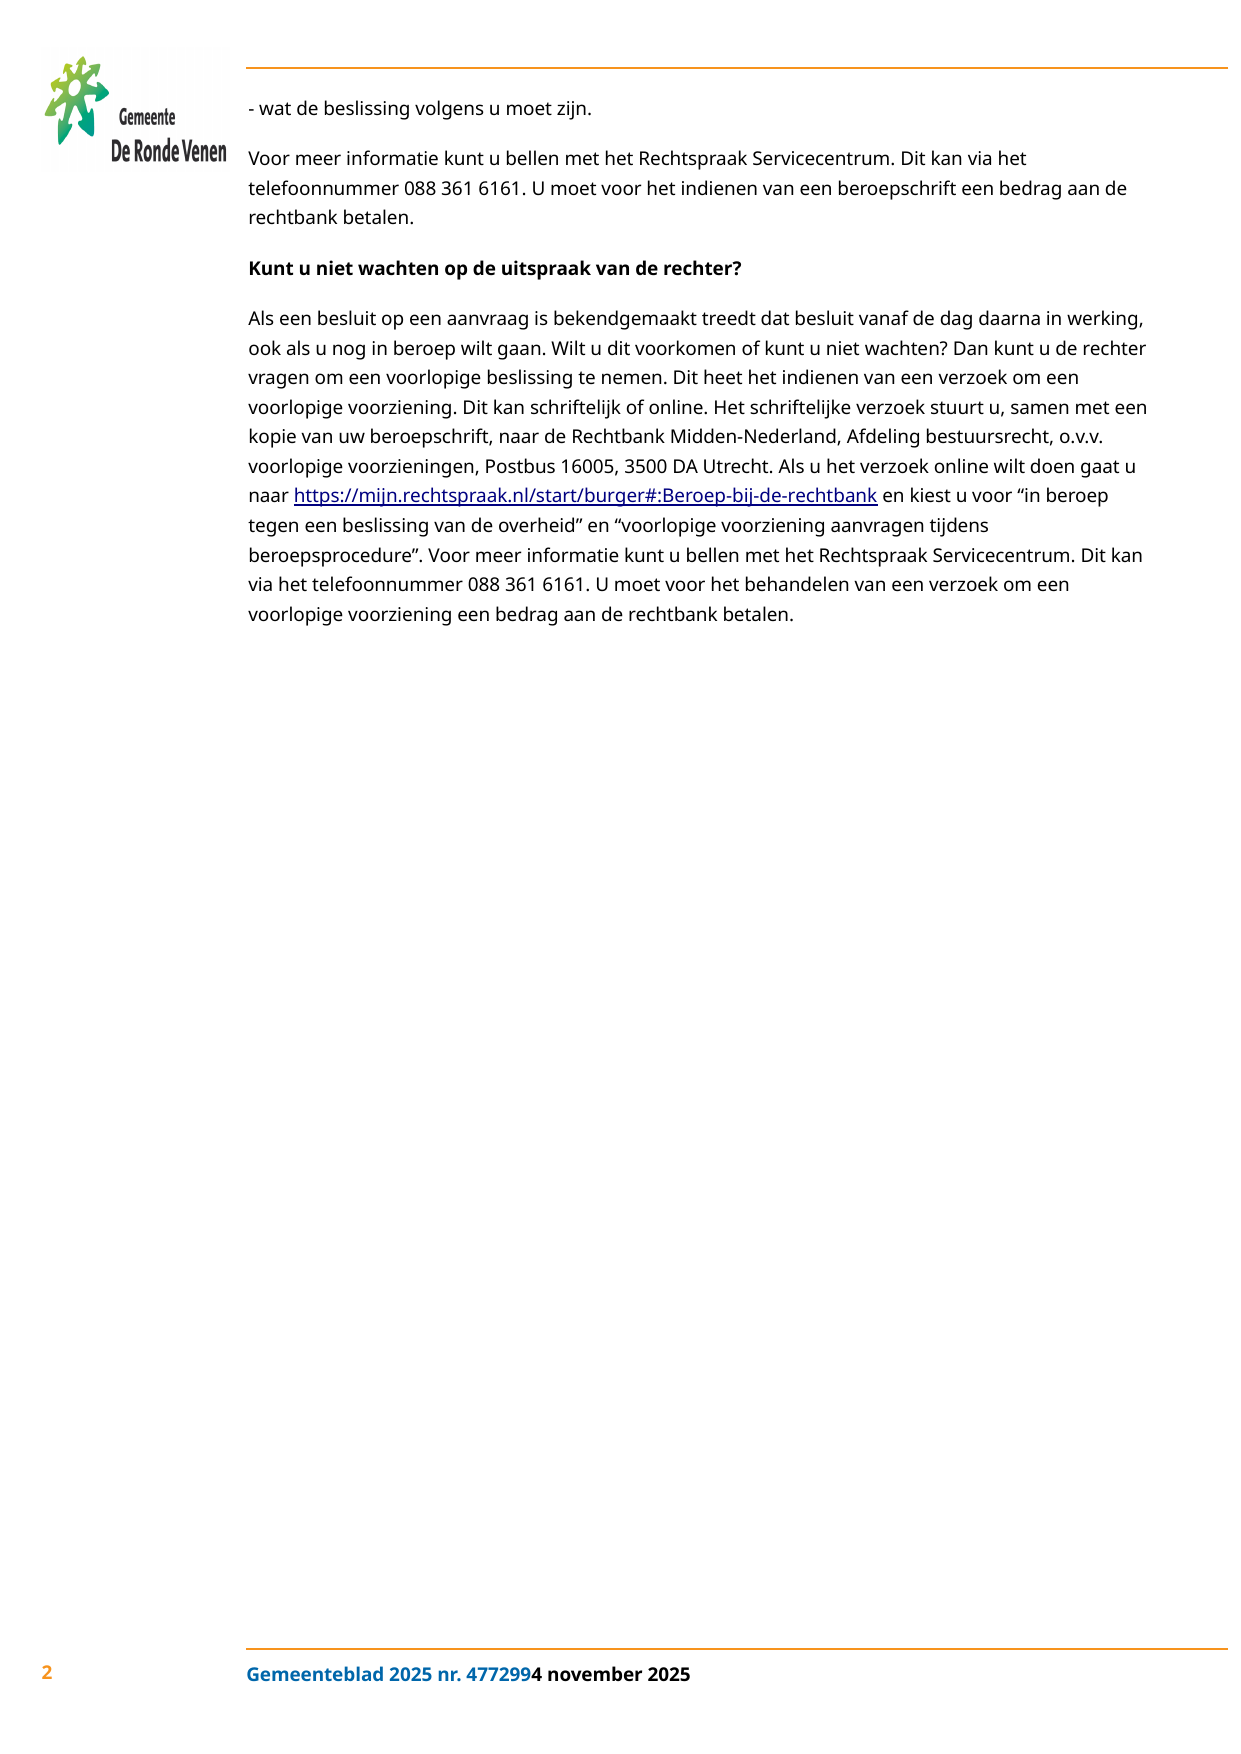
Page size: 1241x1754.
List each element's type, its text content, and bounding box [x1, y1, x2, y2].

text Als een besluit op een aanvraag is bekendgemaakt treedt dat besluit vanaf de dag daarna in werking, ook als u nog in beroep wilt gaan. Wilt u dit voorkomen of kunt u niet wachten? Dan kunt u de rechter vragen om een voorlopige beslissing te nemen. Dit heet het indienen van een verzoek om een voorlopige voorziening. Dit kan schriftelijk of online. Het schriftelijke verzoek stuurt u, samen met een kopie van uw beroepschrift, naar de Rechtbank Midden-Nederland, Afdeling bestuursrecht, o.v.v. voorlopige voorzieningen, Postbus 16005, 3500 DA Utrecht. Als u het verzoek online wilt doen gaat u naar https://mijn.rechtspraak.nl/start/burger#:Beroep-bij-de-rechtbank en kiest u voor “in beroep tegen een beslissing van de overheid” en “voorlopige voorziening aanvragen tijdens beroepsprocedure”. Voor meer informatie kunt u bellen met het Rechtspraak Servicecentrum. Dit kan via het telefoonnummer 088 361 6161. U moet voor het behandelen van een verzoek om een voorlopige voorziening een bedrag aan de rechtbank betalen. [248, 305, 1152, 627]
text - wat de beslissing volgens u moet zijn. [248, 95, 1152, 121]
text Voor meer informatie kunt u bellen met het Rechtspraak Servicecentrum. Dit kan via het telefoonnummer 088 361 6161. U moet voor het indienen van een beroepschrift een bedrag aan de rechtbank betalen. [248, 145, 1152, 230]
picture [41, 47, 231, 172]
text Kunt u niet wachten op de uitspraak van de rechter? [248, 255, 1152, 281]
